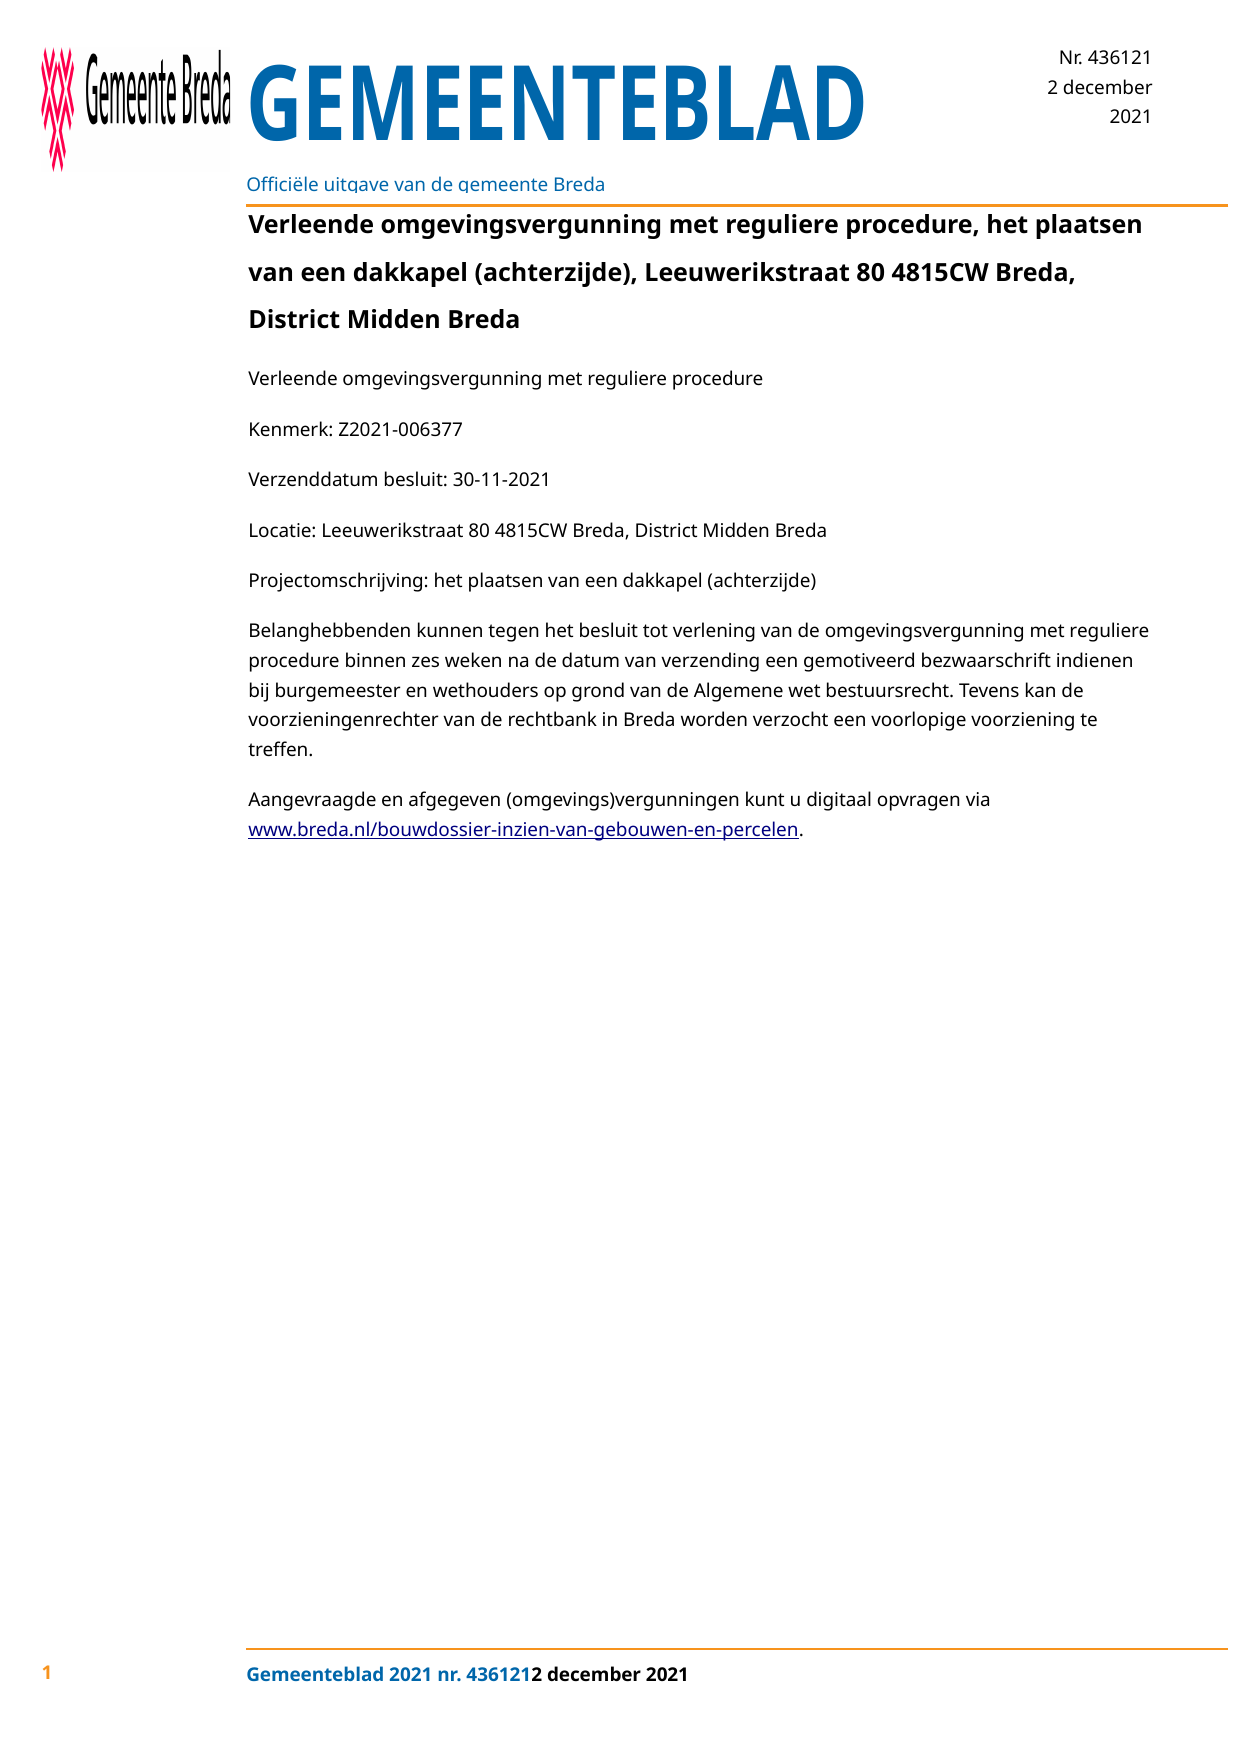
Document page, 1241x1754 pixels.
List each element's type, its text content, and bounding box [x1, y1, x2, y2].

text Belanghebbenden kunnen tegen het besluit tot verlening van de omgevingsvergunning met reguliere procedure binnen zes weken na de datum van verzending een gemotiveerd bezwaarschrift indienen bij burgemeester en wethouders op grond van de Algemene wet bestuursrecht. Tevens kan de voorzieningenrechter van de rechtbank in Breda worden verzocht een voorlopige voorziening te treffen. [248, 618, 1152, 762]
text Projectomschrijving: het plaatsen van een dakkapel (achterzijde) [248, 567, 1152, 593]
text Verleende omgevingsvergunning met reguliere procedure, het plaatsen van een dakkapel (achterzijde), Leeuwerikstraat 80 4815CW Breda, District Midden Breda [248, 207, 1152, 336]
text Verzenddatum besluit: 30-11-2021 [248, 466, 1152, 492]
text Kenmerk: Z2021-006377 [248, 416, 1152, 442]
text Locatie: Leeuwerikstraat 80 4815CW Breda, District Midden Breda [248, 517, 1152, 542]
text Aangevraagde en afgegeven (omgevings)vergunningen kunt u digitaal opvragen via www.breda.nl/bouwdossier-inzien-van-gebouwen-en-percelen. [248, 786, 1152, 842]
picture [41, 47, 231, 172]
text Verleende omgevingsvergunning met reguliere procedure [248, 366, 1152, 391]
